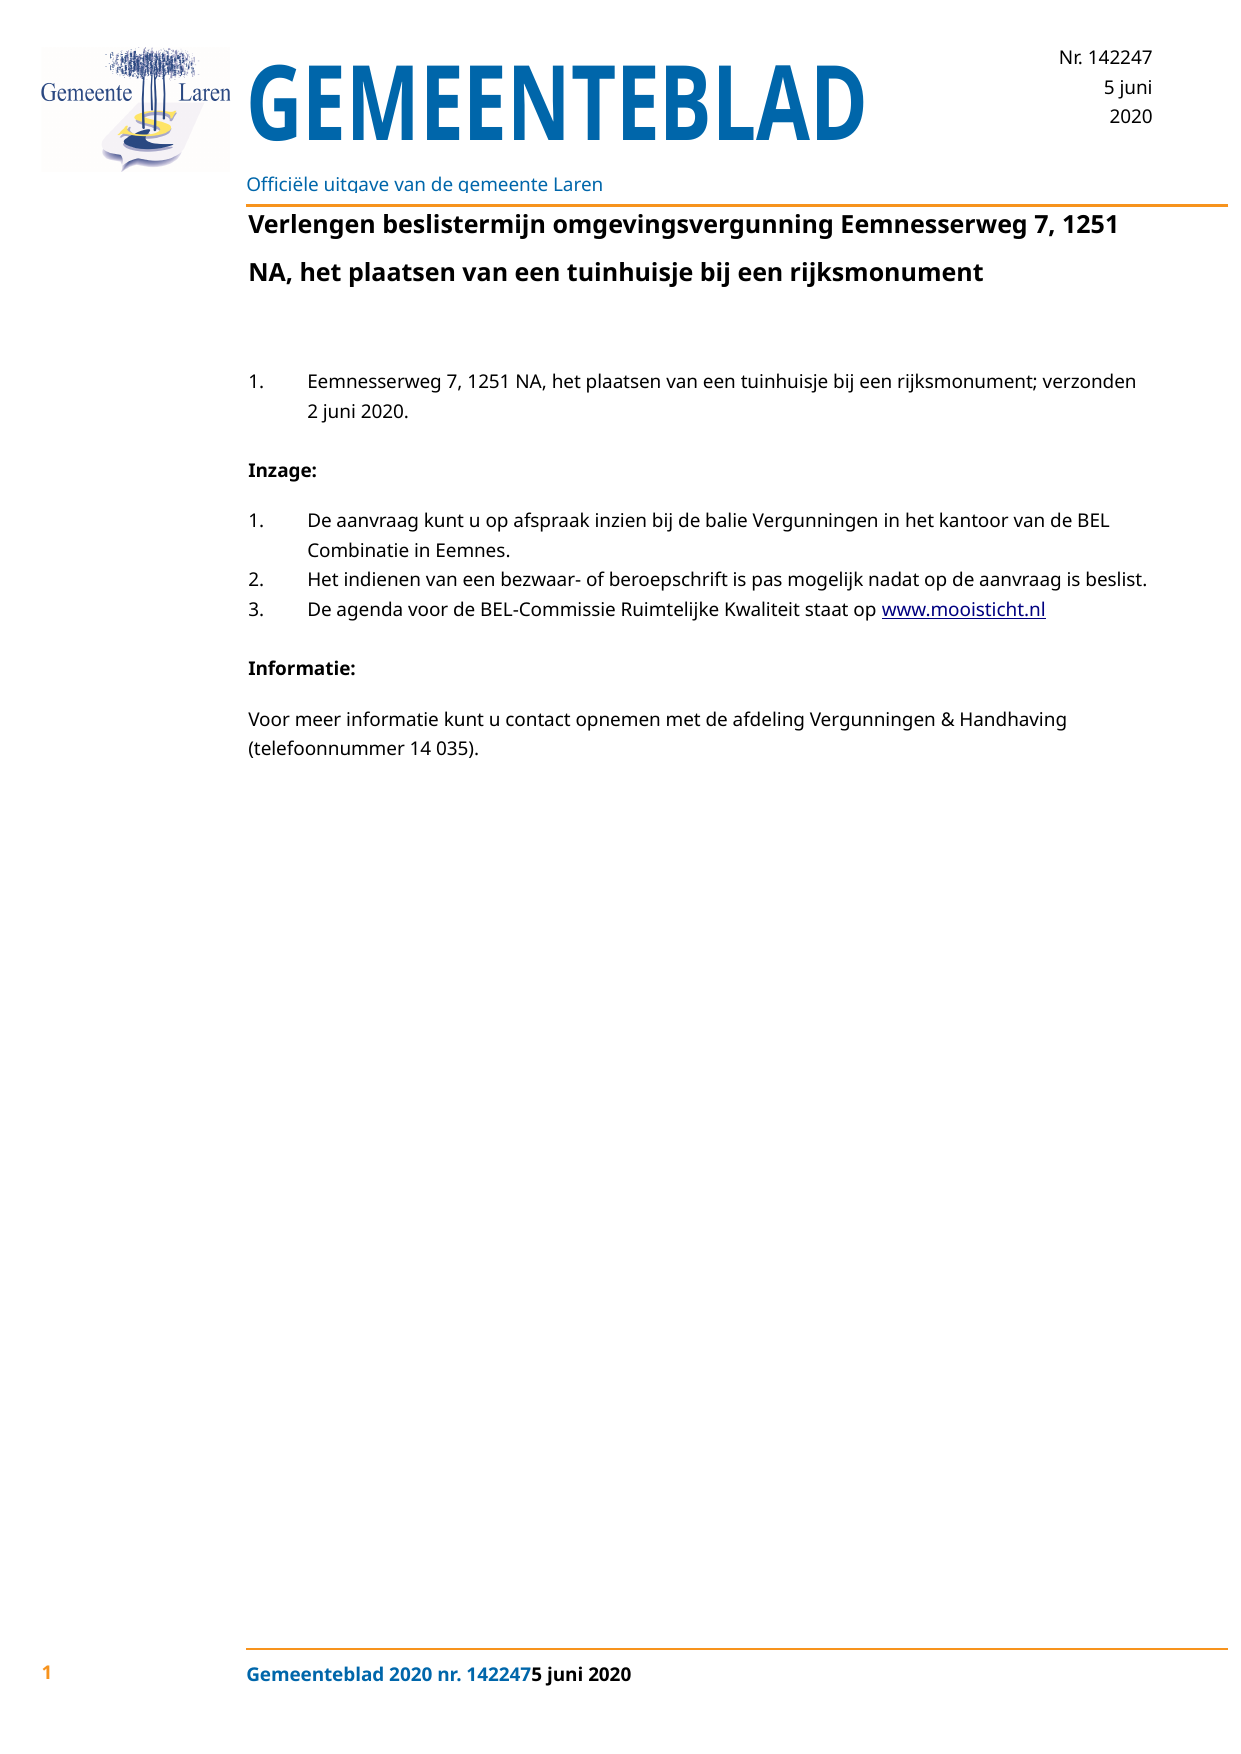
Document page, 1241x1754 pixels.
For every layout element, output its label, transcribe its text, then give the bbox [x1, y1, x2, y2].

list De agenda voor de BEL-Commissie Ruimtelijke Kwaliteit staat op www.mooisticht.nl [248, 596, 1152, 622]
text Voor meer informatie kunt u contact opnemen met de afdeling Vergunningen & Handhaving (telefoonnummer 14 035). [248, 706, 1152, 761]
picture [41, 47, 231, 172]
list De aanvraag kunt u op afspraak inzien bij de balie Vergunningen in het kantoor van de BEL Combinatie in Eemnes. [248, 507, 1152, 563]
text Inzage: [248, 457, 1152, 483]
text Informatie: [248, 655, 1152, 681]
list Eemnesserweg 7, 1251 NA, het plaatsen van een tuinhuisje bij een rijksmonument; verzonden 2 juni 2020. [248, 368, 1152, 424]
list Het indienen van een bezwaar- of beroepschrift is pas mogelijk nadat op de aanvraag is beslist. [248, 567, 1152, 592]
text Verlengen beslistermijn omgevingsvergunning Eemnesserweg 7, 1251 NA, het plaatsen van een tuinhuisje bij een rijksmonument [248, 207, 1152, 288]
